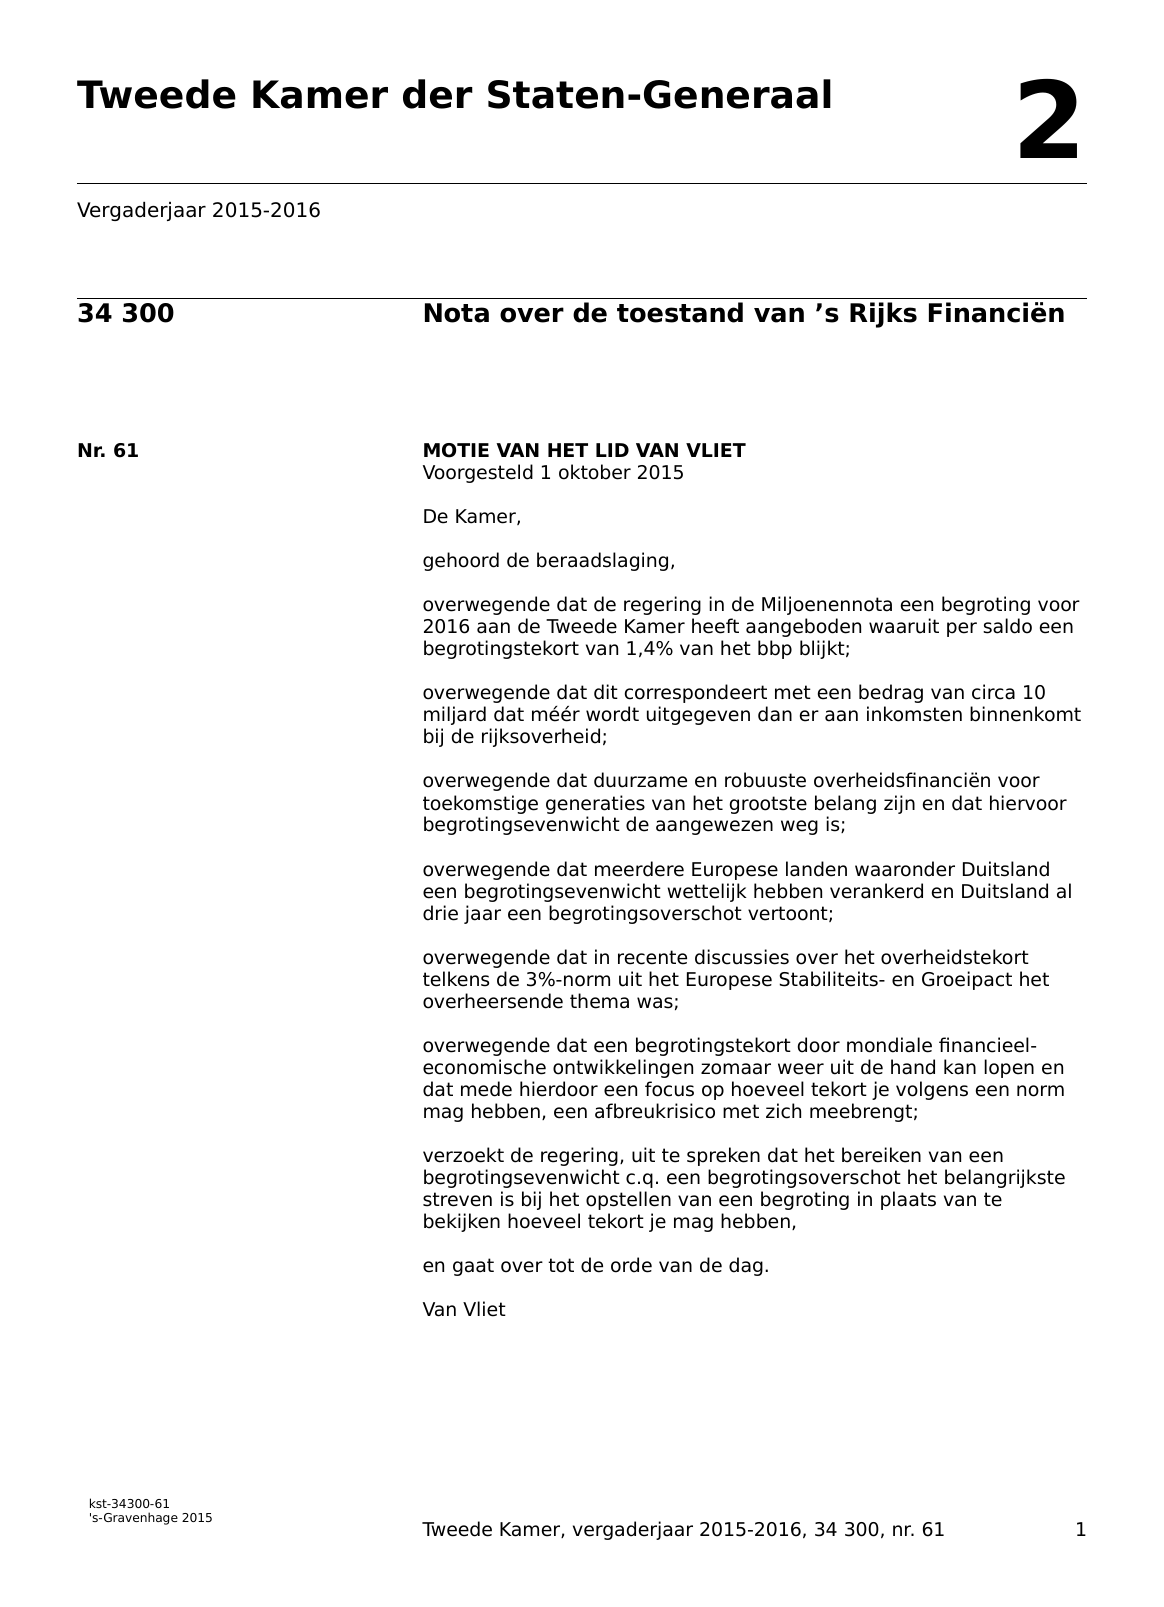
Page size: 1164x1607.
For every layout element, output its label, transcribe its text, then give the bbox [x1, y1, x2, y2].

table_header Tweede Kamer der Staten-Generaal [77, 59, 886, 183]
text en gaat over tot de orde van de dag. [422, 1255, 1087, 1277]
text overwegende dat de regering in de Miljoenennota een begroting voor 2016 aan de Tweede Kamer heeft aangeboden waaruit per saldo een begrotingstekort van 1,4% van het bbp blijkt; [422, 594, 1087, 660]
text kst-34300-61 [88, 1497, 323, 1511]
text overwegende dat een begrotingstekort door mondiale financieel-economische ontwikkelingen zomaar weer uit de hand kan lopen en dat mede hierdoor een focus op hoeveel tekort je volgens een norm mag hebben, een afbreukrisico met zich meebrengt; [422, 1035, 1087, 1123]
text overwegende dat dit correspondeert met een bedrag van circa 10 miljard dat méér wordt uitgegeven dan er aan inkomsten binnenkomt bij de rijksoverheid; [422, 682, 1087, 748]
text overwegende dat in recente discussies over het overheidstekort telkens de 3%-norm uit het Europese Stabiliteits- en Groeipact het overheersende thema was; [422, 947, 1087, 1013]
text verzoekt de regering, uit te spreken dat het bereiken van een begrotingsevenwicht c.q. een begrotingsoverschot het belangrijkste streven is bij het opstellen van een begroting in plaats van te bekijken hoeveel tekort je mag hebben, [422, 1145, 1087, 1233]
table_cell Vergaderjaar 2015-2016 [77, 184, 1087, 298]
text De Kamer, [422, 506, 1087, 528]
subtitle Nr. 61 MOTIE VAN HET LID VAN VLIET [77, 440, 1087, 462]
text Van Vliet [422, 1299, 1087, 1321]
text overwegende dat duurzame en robuuste overheidsfinanciën voor toekomstige generaties van het grootste belang zijn en dat hiervoor begrotingsevenwicht de aangewezen weg is; [422, 770, 1087, 836]
text Voorgesteld 1 oktober 2015 [422, 462, 1087, 484]
subtitle 34 300 Nota over de toestand van ’s Rijks Financiën [77, 299, 1087, 329]
text overwegende dat meerdere Europese landen waaronder Duitsland een begrotingsevenwicht wettelijk hebben verankerd en Duitsland al drie jaar een begrotingsoverschot vertoont; [422, 858, 1087, 924]
table_header 2 [886, 59, 1087, 183]
text 's-Gravenhage 2015 [88, 1511, 323, 1525]
text gehoord de beraadslaging, [422, 550, 1087, 572]
